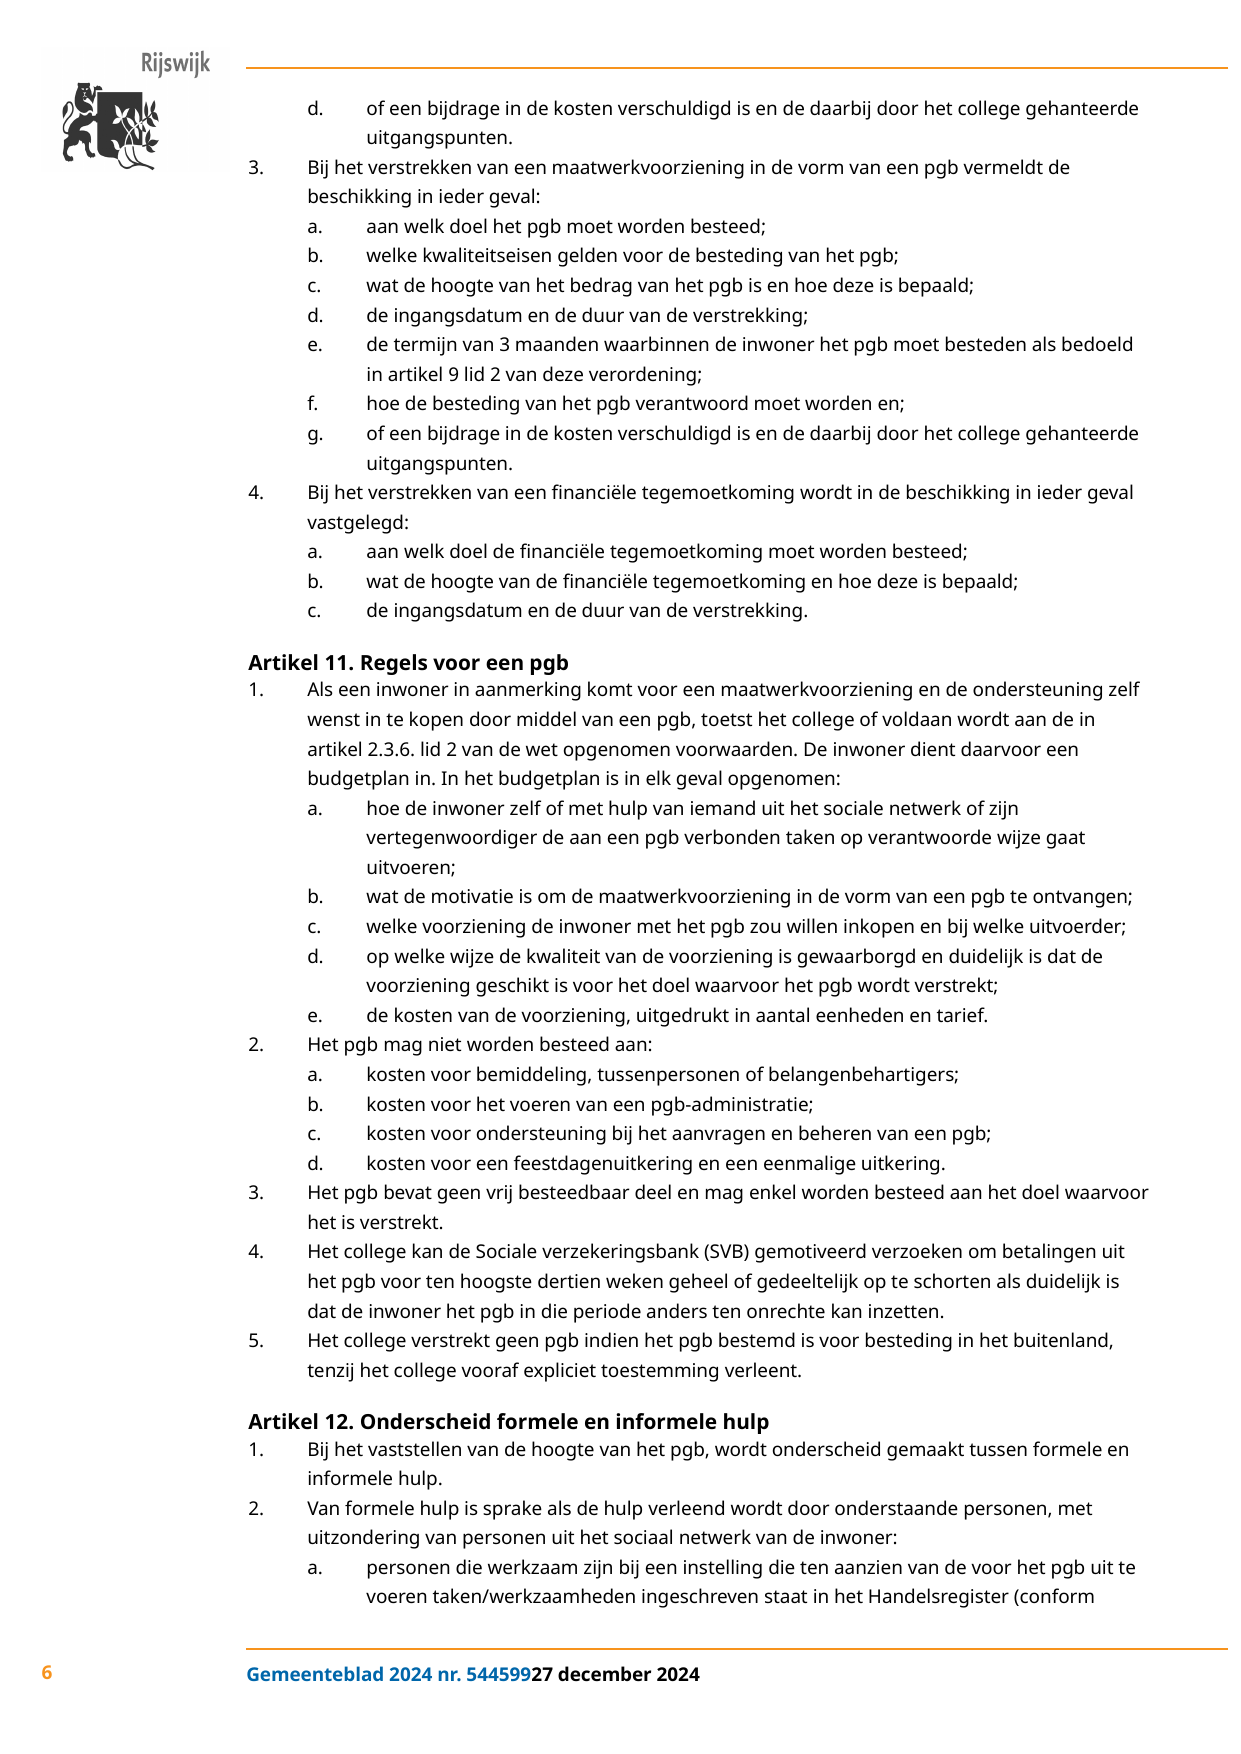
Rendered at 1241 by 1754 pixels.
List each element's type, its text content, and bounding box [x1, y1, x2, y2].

list Het college kan de Sociale verzekeringsbank (SVB) gemotiveerd verzoeken om betalingen uit het pgb voor ten hoogste dertien weken geheel of gedeeltelijk op te schorten als duidelijk is dat de inwoner het pgb in die periode anders ten onrechte kan inzetten. [248, 1239, 1152, 1323]
list welke voorziening de inwoner met het pgb zou willen inkopen en bij welke uitvoerder; [307, 913, 1152, 939]
text Artikel 12. Onderscheid formele en informele hulp [248, 1407, 1152, 1436]
list of een bijdrage in de kosten verschuldigd is en de daarbij door het college gehanteerde uitgangspunten. [307, 95, 1152, 150]
list wat de motivatie is om de maatwerkvoorziening in de vorm van een pgb te ontvangen; [307, 884, 1152, 909]
list Van formele hulp is sprake als de hulp verleend wordt door onderstaande personen, met uitzondering van personen uit het sociaal netwerk van de inwoner: [248, 1495, 1152, 1550]
list Het college verstrekt geen pgb indien het pgb bestemd is voor besteding in het buitenland, tenzij het college vooraf expliciet toestemming verleent. [248, 1327, 1152, 1383]
list hoe de inwoner zelf of met hulp van iemand uit het sociale netwerk of zijn vertegenwoordiger de aan een pgb verbonden taken op verantwoorde wijze gaat uitvoeren; [307, 795, 1152, 880]
list Bij het verstrekken van een financiële tegemoetkoming wordt in de beschikking in ieder geval vastgelegd: [248, 479, 1152, 535]
list Als een inwoner in aanmerking komt voor een maatwerkvoorziening en de ondersteuning zelf wenst in te kopen door middel van een pgb, toetst het college of voldaan wordt aan de in artikel 2.3.6. lid 2 van de wet opgenomen voorwaarden. De inwoner dient daarvoor een budgetplan in. In het budgetplan is in elk geval opgenomen: [248, 677, 1152, 791]
list op welke wijze de kwaliteit van de voorziening is gewaarborgd en duidelijk is dat de voorziening geschikt is voor het doel waarvoor het pgb wordt verstrekt; [307, 943, 1152, 998]
list de ingangsdatum en de duur van de verstrekking; [307, 302, 1152, 328]
list aan welk doel het pgb moet worden besteed; [307, 213, 1152, 239]
list de kosten van de voorziening, uitgedrukt in aantal eenheden en tarief. [307, 1002, 1152, 1028]
list wat de hoogte van het bedrag van het pgb is en hoe deze is bepaald; [307, 272, 1152, 298]
list hoe de besteding van het pgb verantwoord moet worden en; [307, 391, 1152, 416]
list Het pgb mag niet worden besteed aan: [248, 1032, 1152, 1057]
list de ingangsdatum en de duur van de verstrekking. [307, 598, 1152, 623]
list wat de hoogte van de financiële tegemoetkoming en hoe deze is bepaald; [307, 568, 1152, 594]
list welke kwaliteitseisen gelden voor de besteding van het pgb; [307, 243, 1152, 268]
list kosten voor bemiddeling, tussenpersonen of belangenbehartigers; [307, 1061, 1152, 1087]
list Bij het verstrekken van een maatwerkvoorziening in de vorm van een pgb vermeldt de beschikking in ieder geval: [248, 154, 1152, 209]
list de termijn van 3 maanden waarbinnen de inwoner het pgb moet besteden als bedoeld in artikel 9 lid 2 van deze verordening; [307, 331, 1152, 387]
text Artikel 11. Regels voor een pgb [248, 648, 1152, 677]
list kosten voor het voeren van een pgb-administratie; [307, 1091, 1152, 1116]
picture [41, 47, 231, 172]
list of een bijdrage in de kosten verschuldigd is en de daarbij door het college gehanteerde uitgangspunten. [307, 420, 1152, 476]
list personen die werkzaam zijn bij een instelling die ten aanzien van de voor het pgb uit te voeren taken/werkzaamheden ingeschreven staat in het Handelsregister (conform [307, 1554, 1152, 1609]
list kosten voor een feestdagenuitkering en een eenmalige uitkering. [307, 1150, 1152, 1176]
list Bij het vaststellen van de hoogte van het pgb, wordt onderscheid gemaakt tussen formele en informele hulp. [248, 1436, 1152, 1491]
list aan welk doel de financiële tegemoetkoming moet worden besteed; [307, 538, 1152, 564]
list Het pgb bevat geen vrij besteedbaar deel en mag enkel worden besteed aan het doel waarvoor het is verstrekt. [248, 1179, 1152, 1235]
list kosten voor ondersteuning bij het aanvragen en beheren van een pgb; [307, 1120, 1152, 1146]
